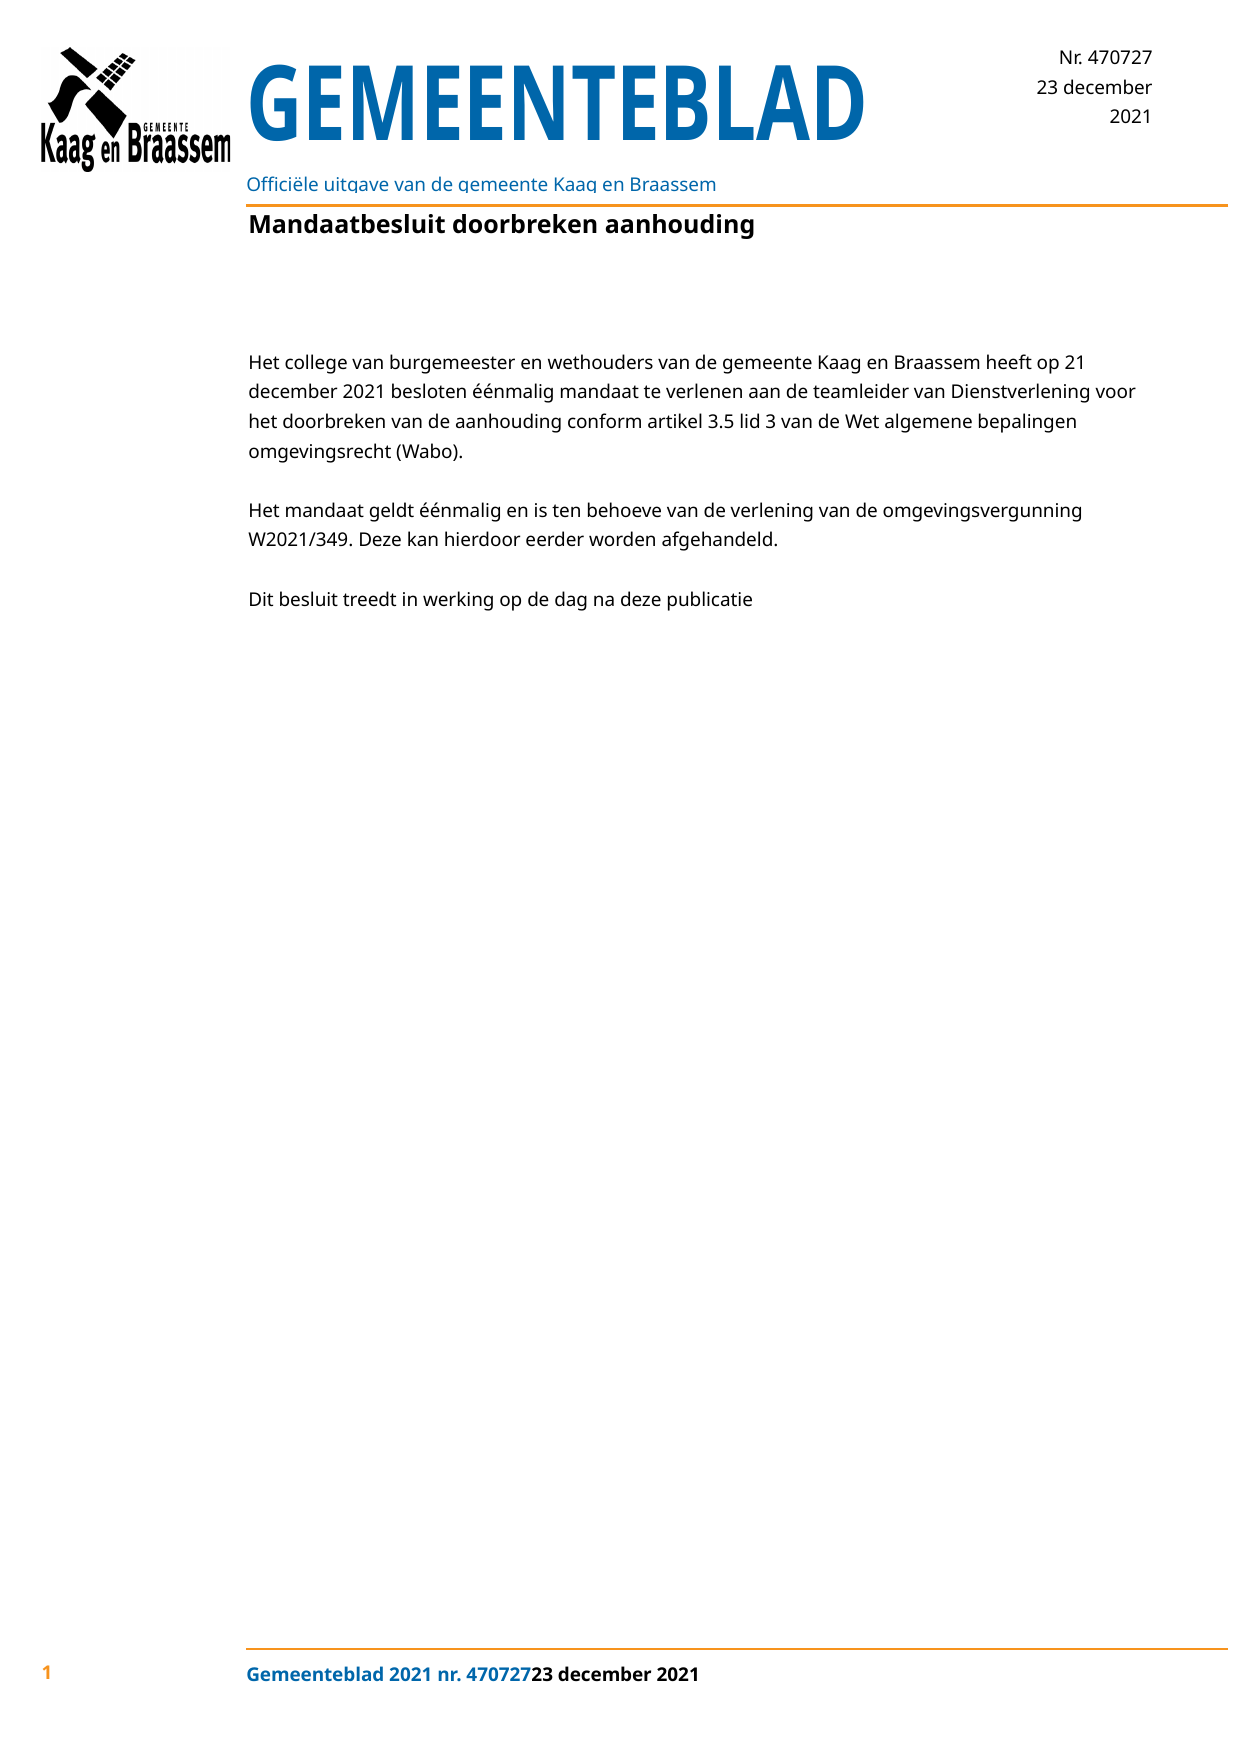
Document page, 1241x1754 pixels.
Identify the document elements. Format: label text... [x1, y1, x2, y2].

text Mandaatbesluit doorbreken aanhouding [248, 207, 1152, 241]
text Dit besluit treedt in werking op de dag na deze publicatie [248, 586, 1152, 612]
picture [41, 47, 231, 172]
text Het college van burgemeester en wethouders van de gemeente Kaag en Braassem heeft op 21 december 2021 besloten éénmalig mandaat te verlenen aan de teamleider van Dienstverlening voor het doorbreken van de aanhouding conform artikel 3.5 lid 3 van de Wet algemene bepalingen omgevingsrecht (Wabo). [248, 349, 1152, 464]
text Het mandaat geldt éénmalig en is ten behoeve van de verlening van de omgevingsvergunning W2021/349. Deze kan hierdoor eerder worden afgehandeld. [248, 497, 1152, 552]
